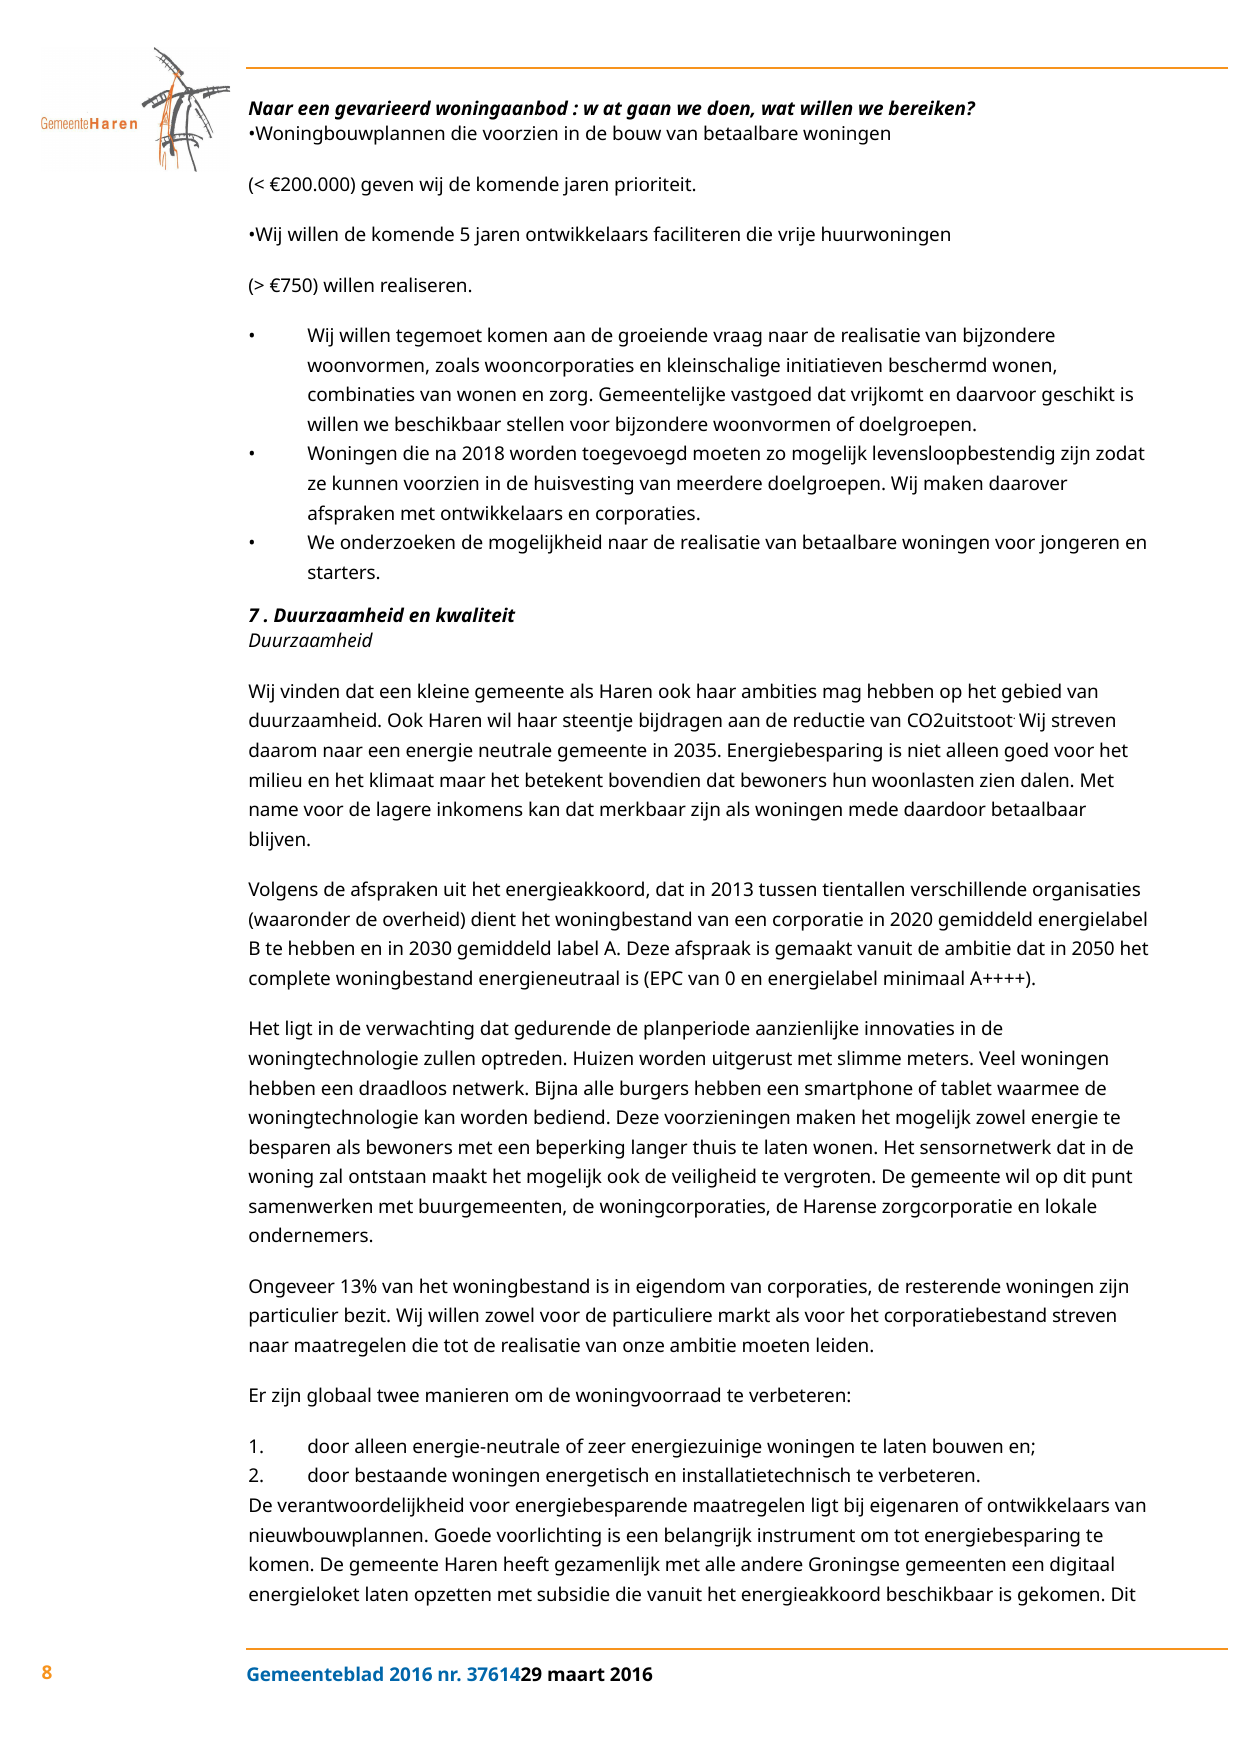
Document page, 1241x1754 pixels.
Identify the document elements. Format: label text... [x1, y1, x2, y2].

text (> €750) willen realiseren. [248, 272, 1152, 297]
list door bestaande woningen energetisch en installatietechnisch te verbeteren. [248, 1463, 1152, 1488]
text Het ligt in de verwachting dat gedurende de planperiode aanzienlijke innovaties in de woningtechnologie zullen optreden. Huizen worden uitgerust met slimme meters. Veel woningen hebben een draadloos netwerk. Bijna alle burgers hebben een smartphone of tablet waarmee de woningtechnologie kan worden bediend. Deze voorzieningen maken het mogelijk zowel energie te besparen als bewoners met een beperking langer thuis te laten wonen. Het sensornetwerk dat in de woning zal ontstaan maakt het mogelijk ook de veiligheid te vergroten. De gemeente wil op dit punt samenwerken met buurgemeenten, de woningcorporaties, de Harense zorgcorporatie en lokale ondernemers. [248, 1016, 1152, 1248]
list Woningen die na 2018 worden toegevoegd moeten zo mogelijk levensloopbestendig zijn zodat ze kunnen voorzien in de huisvesting van meerdere doelgroepen. Wij maken daarover afspraken met ontwikkelaars en corporaties. [248, 441, 1152, 525]
list We onderzoeken de mogelijkheid naar de realisatie van betaalbare woningen voor jongeren en starters. [248, 529, 1152, 584]
text Ongeveer 13% van het woningbestand is in eigendom van corporaties, de resterende woningen zijn particulier bezit. Wij willen zowel voor de particuliere markt als voor het corporatiebestand streven naar maatregelen die tot de realisatie van onze ambitie moeten leiden. [248, 1273, 1152, 1358]
text 7 . Duurzaamheid en kwaliteit [248, 602, 1152, 628]
text (< €200.000) geven wij de komende jaren prioriteit. [248, 171, 1152, 197]
text Duurzaamheid [248, 628, 1152, 653]
list door alleen energie-neutrale of zeer energiezuinige woningen te laten bouwen en; [248, 1433, 1152, 1459]
text Wij vinden dat een kleine gemeente als Haren ook haar ambities mag hebben op het gebied van duurzaamheid. Ook Haren wil haar steentje bijdragen aan de reductie van CO2uitstoot. Wij streven daarom naar een energie neutrale gemeente in 2035. Energiebesparing is niet alleen goed voor het milieu en het klimaat maar het betekent bovendien dat bewoners hun woonlasten zien dalen. Met name voor de lagere inkomens kan dat merkbaar zijn als woningen mede daardoor betaalbaar blijven. [248, 678, 1152, 852]
picture [41, 47, 231, 172]
text Naar een gevarieerd woningaanbod : w at gaan we doen, wat willen we bereiken? [248, 95, 1152, 121]
text •Woningbouwplannen die voorzien in de bouw van betaalbare woningen [248, 121, 1152, 146]
list Wij willen tegemoet komen aan de groeiende vraag naar de realisatie van bijzondere woonvormen, zoals wooncorporaties en kleinschalige initiatieven beschermd wonen, combinaties van wonen en zorg. Gemeentelijke vastgoed dat vrijkomt en daarvoor geschikt is willen we beschikbaar stellen voor bijzondere woonvormen of doelgroepen. [248, 322, 1152, 437]
text Volgens de afspraken uit het energieakkoord, dat in 2013 tussen tientallen verschillende organisaties (waaronder de overheid) dient het woningbestand van een corporatie in 2020 gemiddeld energielabel B te hebben en in 2030 gemiddeld label A. Deze afspraak is gemaakt vanuit de ambitie dat in 2050 het complete woningbestand energieneutraal is (EPC van 0 en energielabel minimaal A++++). [248, 876, 1152, 991]
text •Wij willen de komende 5 jaren ontwikkelaars faciliteren die vrije huurwoningen [248, 221, 1152, 247]
text Er zijn globaal twee manieren om de woningvoorraad te verbeteren: [248, 1383, 1152, 1408]
text De verantwoordelijkheid voor energiebesparende maatregelen ligt bij eigenaren of ontwikkelaars van nieuwbouwplannen. Goede voorlichting is een belangrijk instrument om tot energiebesparing te komen. De gemeente Haren heeft gezamenlijk met alle andere Groningse gemeenten een digitaal energieloket laten opzetten met subsidie die vanuit het energieakkoord beschikbaar is gekomen. Dit [248, 1492, 1152, 1607]
